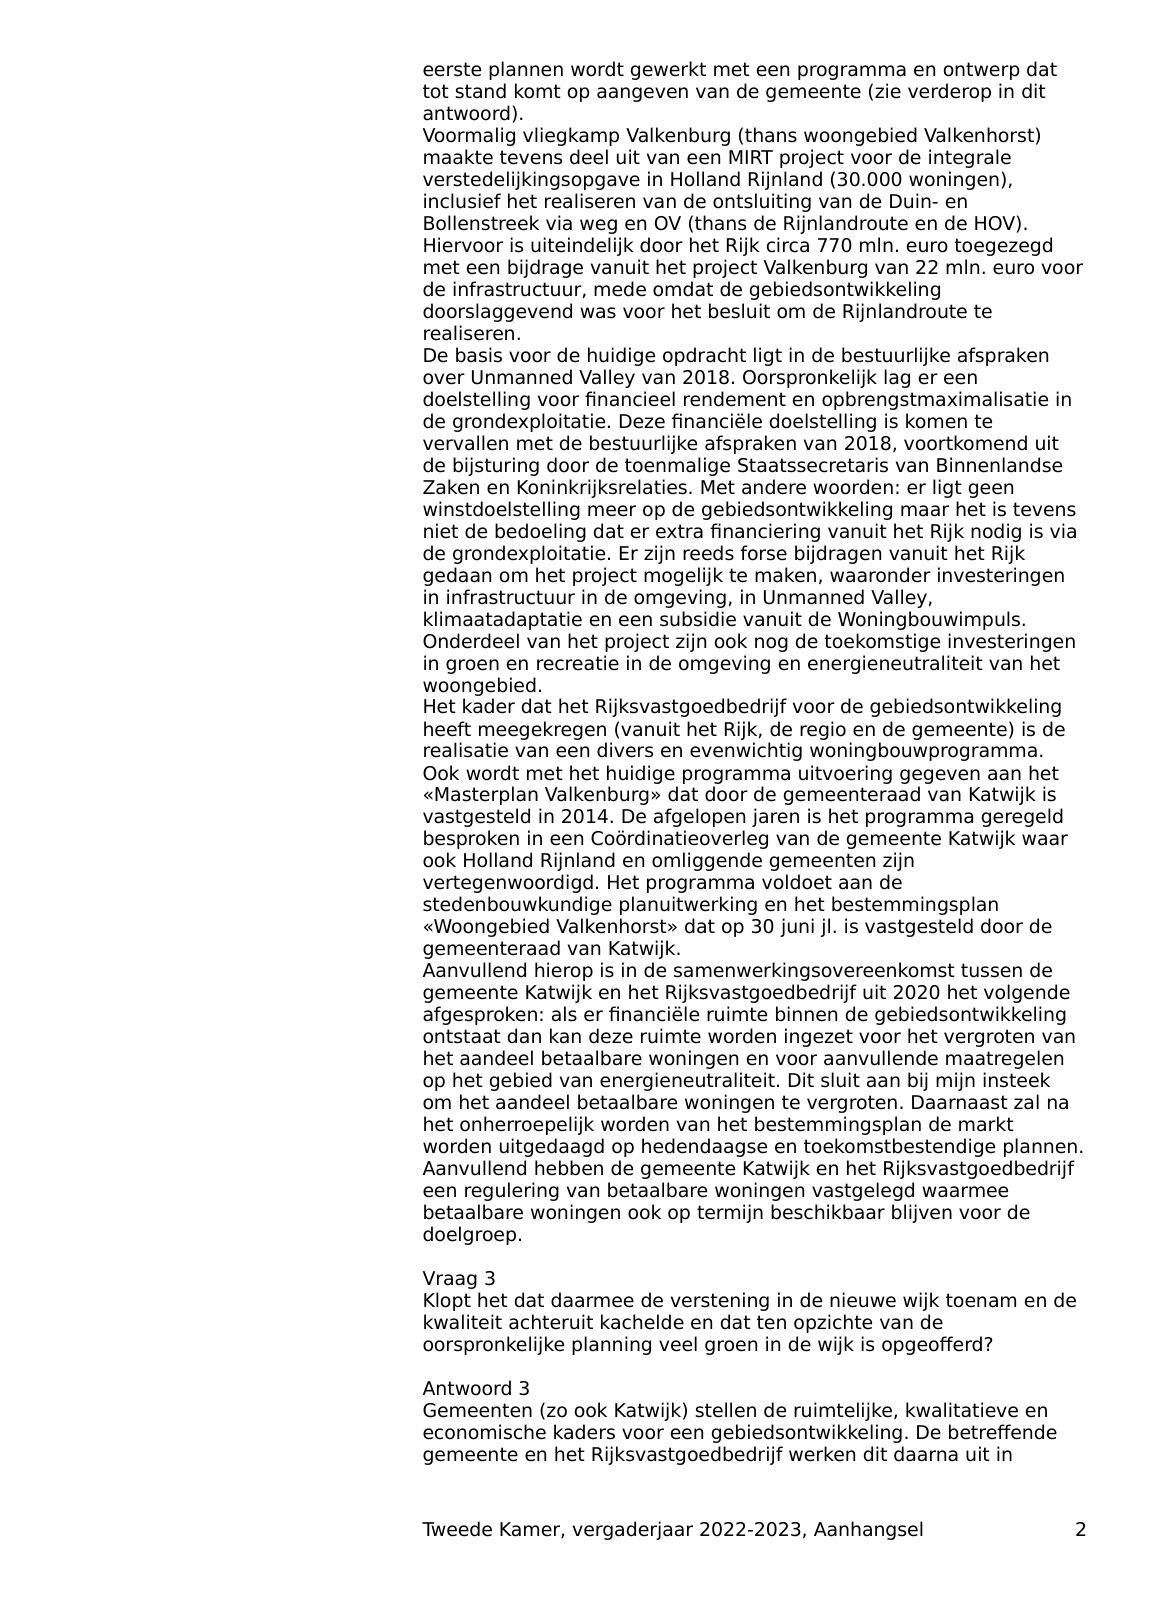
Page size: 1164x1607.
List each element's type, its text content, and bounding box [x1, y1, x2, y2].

text Aanvullend hierop is in de samenwerkingsovereenkomst tussen de gemeente Katwijk en het Rijksvastgoedbedrijf uit 2020 het volgende afgesproken: als er financiële ruimte binnen de gebiedsontwikkeling ontstaat dan kan deze ruimte worden ingezet voor het vergroten van het aandeel betaalbare woningen en voor aanvullende maatregelen op het gebied van energieneutraliteit. Dit sluit aan bij mijn insteek om het aandeel betaalbare woningen te vergroten. Daarnaast zal na het onherroepelijk worden van het bestemmingsplan de markt worden uitgedaagd op hedendaagse en toekomstbestendige plannen. Aanvullend hebben de gemeente Katwijk en het Rijksvastgoedbedrijf een regulering van betaalbare woningen vastgelegd waarmee betaalbare woningen ook op termijn beschikbaar blijven voor de doelgroep. [422, 960, 1087, 1246]
text Voormalig vliegkamp Valkenburg (thans woongebied Valkenhorst) maakte tevens deel uit van een MIRT project voor de integrale verstedelijkingsopgave in Holland Rijnland (30.000 woningen), inclusief het realiseren van de ontsluiting van de Duin- en Bollenstreek via weg en OV (thans de Rijnlandroute en de HOV). Hiervoor is uiteindelijk door het Rijk circa 770 mln. euro toegezegd met een bijdrage vanuit het project Valkenburg van 22 mln. euro voor de infrastructuur, mede omdat de gebiedsontwikkeling doorslaggevend was voor het besluit om de Rijnlandroute te realiseren. [422, 125, 1087, 345]
text De basis voor de huidige opdracht ligt in de bestuurlijke afspraken over Unmanned Valley van 2018. Oorspronkelijk lag er een doelstelling voor financieel rendement en opbrengstmaximalisatie in de grondexploitatie. Deze financiële doelstelling is komen te vervallen met de bestuurlijke afspraken van 2018, voortkomend uit de bijsturing door de toenmalige Staatssecretaris van Binnenlandse Zaken en Koninkrijksrelaties. Met andere woorden: er ligt geen winstdoelstelling meer op de gebiedsontwikkeling maar het is tevens niet de bedoeling dat er extra financiering vanuit het Rijk nodig is via de grondexploitatie. Er zijn reeds forse bijdragen vanuit het Rijk gedaan om het project mogelijk te maken, waaronder investeringen in infrastructuur in de omgeving, in Unmanned Valley, klimaatadaptatie en een subsidie vanuit de Woningbouwimpuls. Onderdeel van het project zijn ook nog de toekomstige investeringen in groen en recreatie in de omgeving en energieneutraliteit van het woongebied. [422, 345, 1087, 696]
text Vraag 3 [422, 1268, 1087, 1290]
text Antwoord 3 [422, 1378, 1087, 1400]
text Gemeenten (zo ook Katwijk) stellen de ruimtelijke, kwalitatieve en economische kaders voor een gebiedsontwikkeling. De betreffende gemeente en het Rijksvastgoedbedrijf werken dit daarna uit in [422, 1400, 1087, 1466]
text eerste plannen wordt gewerkt met een programma en ontwerp dat tot stand komt op aangeven van de gemeente (zie verderop in dit antwoord). [422, 59, 1087, 125]
text Het kader dat het Rijksvastgoedbedrijf voor de gebiedsontwikkeling heeft meegekregen (vanuit het Rijk, de regio en de gemeente) is de realisatie van een divers en evenwichtig woningbouwprogramma. Ook wordt met het huidige programma uitvoering gegeven aan het «Masterplan Valkenburg» dat door de gemeenteraad van Katwijk is vastgesteld in 2014. De afgelopen jaren is het programma geregeld besproken in een Coördinatieoverleg van de gemeente Katwijk waar ook Holland Rijnland en omliggende gemeenten zijn vertegenwoordigd. Het programma voldoet aan de stedenbouwkundige planuitwerking en het bestemmingsplan «Woongebied Valkenhorst» dat op 30 juni jl. is vastgesteld door de gemeenteraad van Katwijk. [422, 696, 1087, 960]
text Klopt het dat daarmee de verstening in de nieuwe wijk toenam en de kwaliteit achteruit kachelde en dat ten opzichte van de oorspronkelijke planning veel groen in de wijk is opgeofferd? [422, 1290, 1087, 1356]
